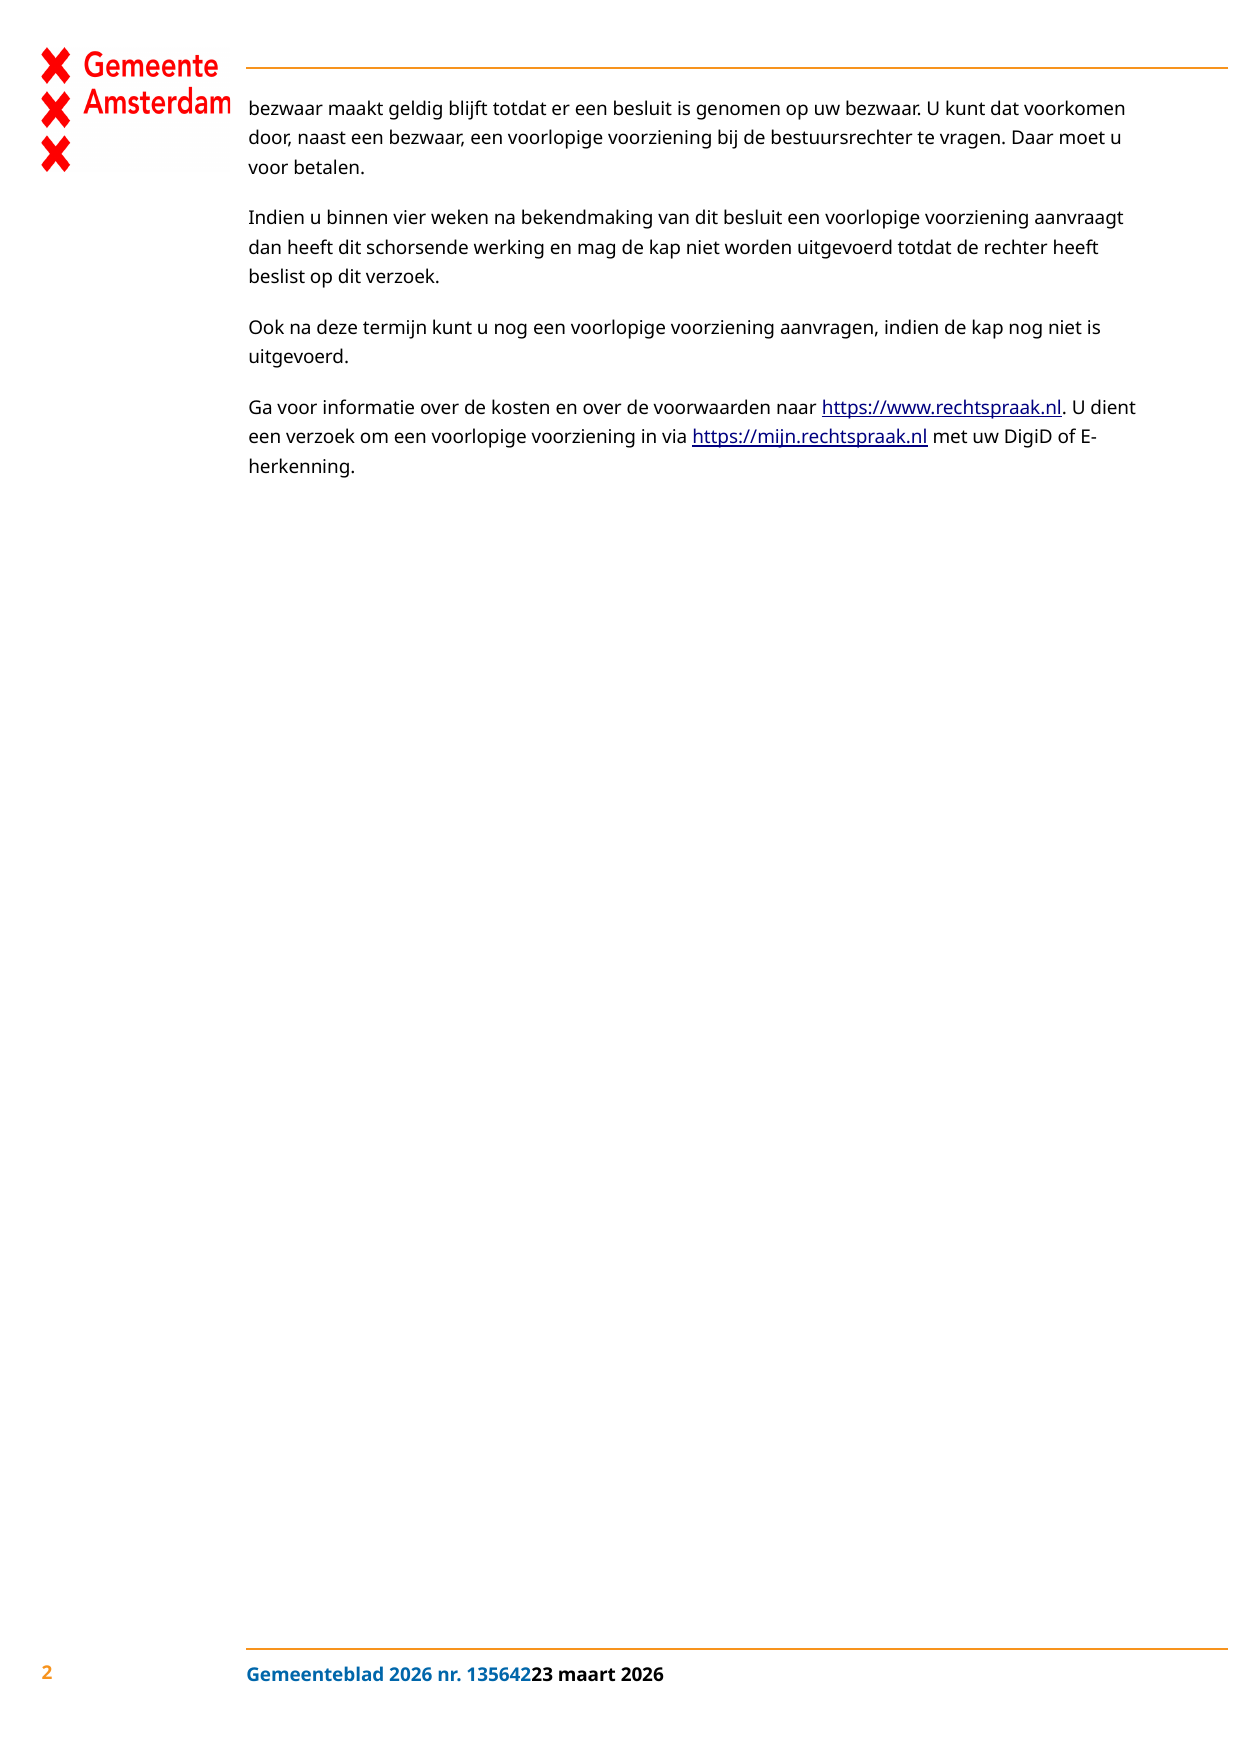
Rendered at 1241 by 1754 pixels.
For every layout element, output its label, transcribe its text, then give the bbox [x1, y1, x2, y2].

text Indien u binnen vier weken na bekendmaking van dit besluit een voorlopige voorziening aanvraagt dan heeft dit schorsende werking en mag de kap niet worden uitgevoerd totdat de rechter heeft beslist op dit verzoek. [248, 204, 1152, 289]
picture [41, 47, 231, 172]
text bezwaar maakt geldig blijft totdat er een besluit is genomen op uw bezwaar. U kunt dat voorkomen door, naast een bezwaar, een voorlopige voorziening bij de bestuursrechter te vragen. Daar moet u voor betalen. [248, 95, 1152, 180]
text Ga voor informatie over de kosten en over de voorwaarden naar https://www.rechtspraak.nl. U dient een verzoek om een voorlopige voorziening in via https://mijn.rechtspraak.nl met uw DigiD of E-herkenning. [248, 394, 1152, 479]
text Ook na deze termijn kunt u nog een voorlopige voorziening aanvragen, indien de kap nog niet is uitgevoerd. [248, 314, 1152, 369]
